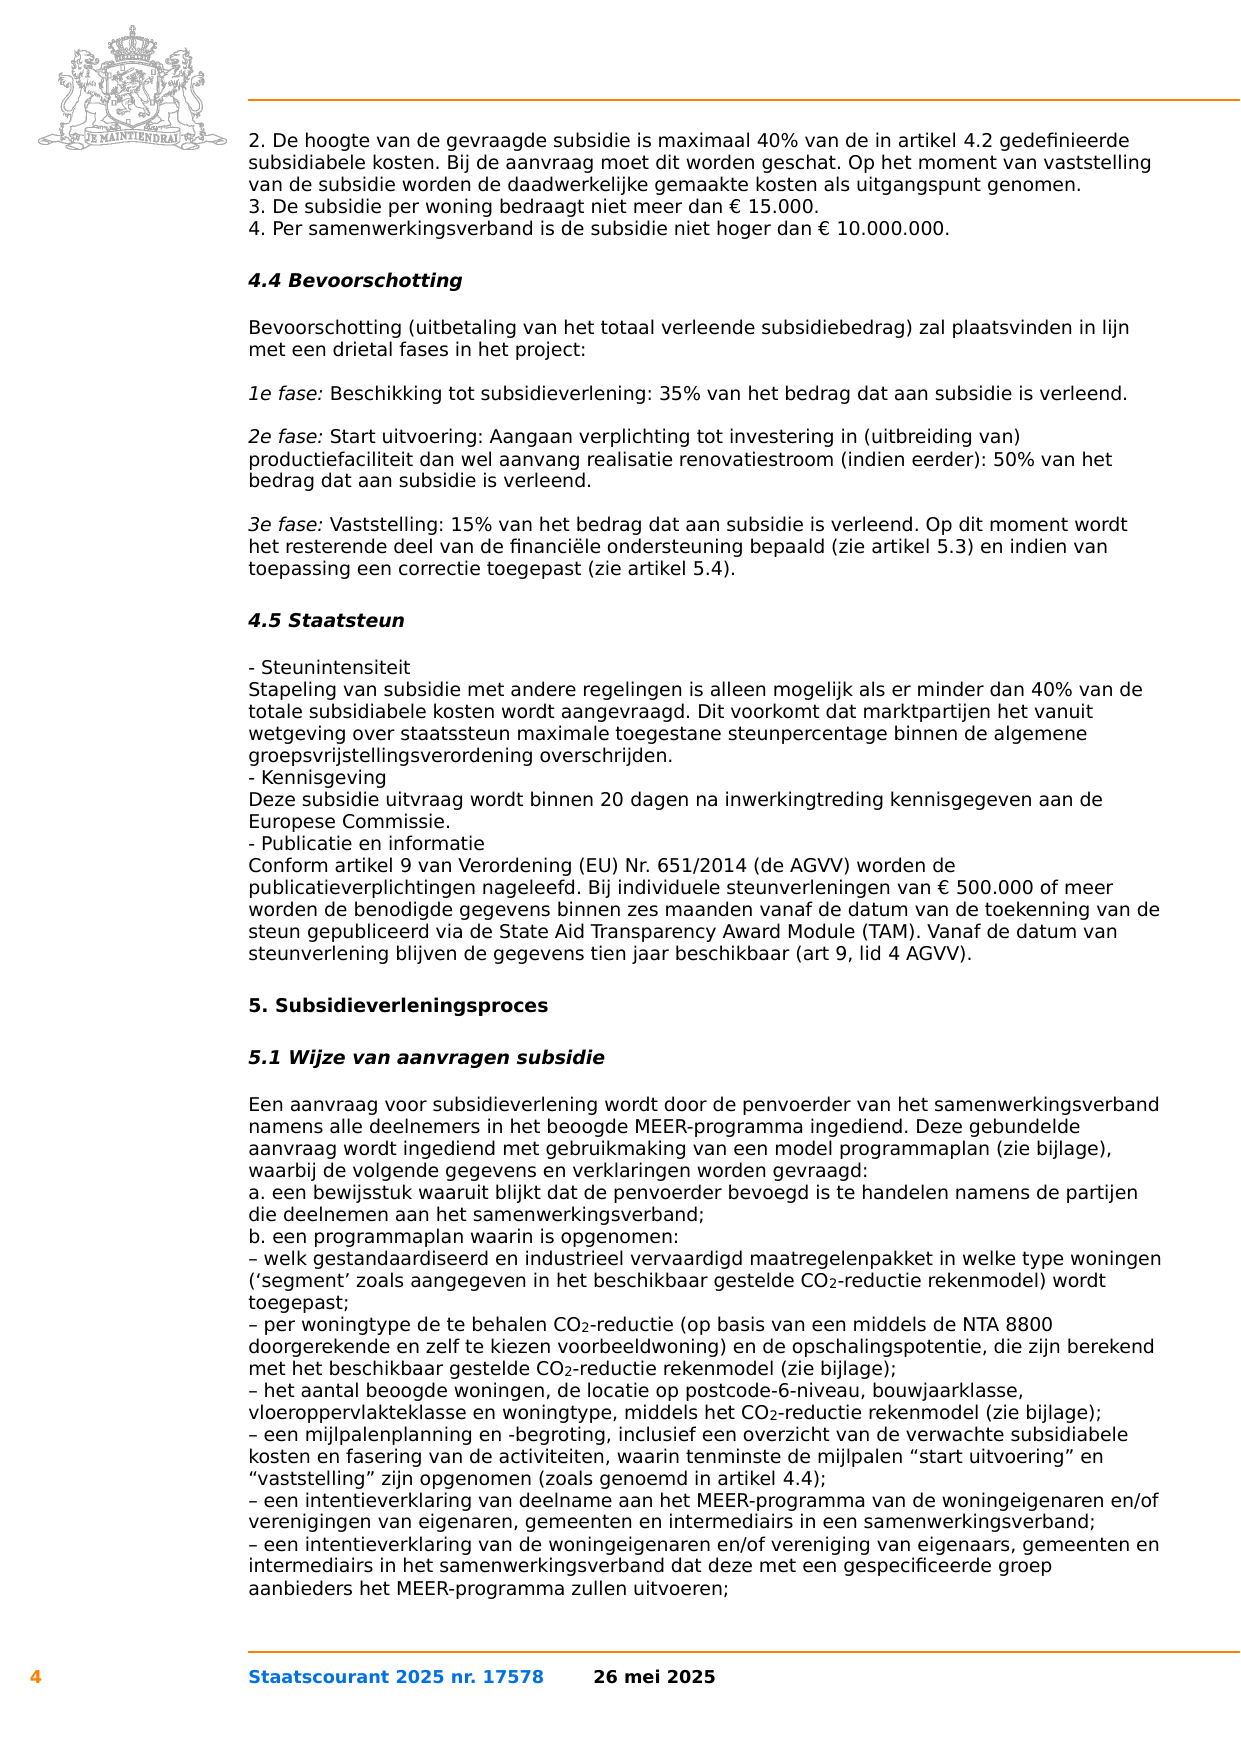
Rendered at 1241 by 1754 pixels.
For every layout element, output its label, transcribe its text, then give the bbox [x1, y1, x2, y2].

subtitle 5. Subsidieverleningsproces [248, 995, 1163, 1017]
text – een intentieverklaring van de woningeigenaren en/of vereniging van eigenaars, gemeenten en intermediairs in het samenwerkingsverband dat deze met een gespecificeerde groep aanbieders het MEER-programma zullen uitvoeren; [248, 1533, 1163, 1599]
text 2. De hoogte van de gevraagde subsidie is maximaal 40% van de in artikel 4.2 gedefinieerde subsidiabele kosten. Bij de aanvraag moet dit worden geschat. Op het moment van vaststelling van de subsidie worden de daadwerkelijke gemaakte kosten als uitgangspunt genomen. [248, 130, 1163, 196]
text – het aantal beoogde woningen, de locatie op postcode-6-niveau, bouwjaarklasse, vloeroppervlakteklasse en woningtype, middels het CO2-reductie rekenmodel (zie bijlage); [248, 1379, 1163, 1423]
text – een mijlpalenplanning en -begroting, inclusief een overzicht van de verwachte subsidiabele kosten en fasering van de activiteiten, waarin tenminste de mijlpalen “start uitvoering” en “vaststelling” zijn opgenomen (zoals genoemd in artikel 4.4); [248, 1423, 1163, 1489]
text a. een bewijsstuk waaruit blijkt dat de penvoerder bevoegd is te handelen namens de partijen die deelnemen aan het samenwerkingsverband; [248, 1182, 1163, 1226]
text 3e fase: Vaststelling: 15% van het bedrag dat aan subsidie is verleend. Op dit moment wordt het resterende deel van de financiële ondersteuning bepaald (zie artikel 5.3) en indien van toepassing een correctie toegepast (zie artikel 5.4). [248, 514, 1163, 580]
text - Publicatie en informatie [248, 833, 1163, 855]
text Een aanvraag voor subsidieverlening wordt door de penvoerder van het samenwerkingsverband namens alle deelnemers in het beoogde MEER-programma ingediend. Deze gebundelde aanvraag wordt ingediend met gebruikmaking van een model programmaplan (zie bijlage), waarbij de volgende gegevens en verklaringen worden gevraagd: [248, 1094, 1163, 1182]
text – per woningtype de te behalen CO2-reductie (op basis van een middels de NTA 8800 doorgerekende en zelf te kiezen voorbeeldwoning) en de opschalingspotentie, die zijn berekend met het beschikbaar gestelde CO2-reductie rekenmodel (zie bijlage); [248, 1314, 1163, 1379]
text – welk gestandaardiseerd en industrieel vervaardigd maatregelenpakket in welke type woningen (‘segment’ zoals aangegeven in het beschikbaar gestelde CO2-reductie rekenmodel) wordt toegepast; [248, 1248, 1163, 1314]
text b. een programmaplan waarin is opgenomen: [248, 1226, 1163, 1248]
subtitle 4.5 Staatsteun [248, 610, 1163, 632]
text 4. Per samenwerkingsverband is de subsidie niet hoger dan € 10.000.000. [248, 218, 1163, 240]
text - Kennisgeving [248, 767, 1163, 789]
text 1e fase: Beschikking tot subsidieverlening: 35% van het bedrag dat aan subsidie is verleend. [248, 383, 1163, 404]
text Bevoorschotting (uitbetaling van het totaal verleende subsidiebedrag) zal plaatsvinden in lijn met een drietal fases in het project: [248, 317, 1163, 361]
text 3. De subsidie per woning bedraagt niet meer dan € 15.000. [248, 196, 1163, 218]
text Deze subsidie uitvraag wordt binnen 20 dagen na inwerkingtreding kennisgegeven aan de Europese Commissie. [248, 789, 1163, 833]
text 2e fase: Start uitvoering: Aangaan verplichting tot investering in (uitbreiding van) productiefaciliteit dan wel aanvang realisatie renovatiestroom (indien eerder): 50% van het bedrag dat aan subsidie is verleend. [248, 426, 1163, 492]
text Stapeling van subsidie met andere regelingen is alleen mogelijk als er minder dan 40% van de totale subsidiabele kosten wordt aangevraagd. Dit voorkomt dat marktpartijen het vanuit wetgeving over staatssteun maximale toegestane steunpercentage binnen de algemene groepsvrijstellingsverordening overschrijden. [248, 679, 1163, 767]
subtitle 4.4 Bevoorschotting [248, 270, 1163, 292]
text Conform artikel 9 van Verordening (EU) Nr. 651/2014 (de AGVV) worden de publicatieverplichtingen nageleefd. Bij individuele steunverleningen van € 500.000 of meer worden de benodigde gegevens binnen zes maanden vanaf de datum van de toekenning van de steun gepubliceerd via de State Aid Transparency Award Module (TAM). Vanaf de datum van steunverlening blijven de gegevens tien jaar beschikbaar (art 9, lid 4 AGVV). [248, 855, 1163, 965]
picture [38, 25, 227, 150]
text - Steunintensiteit [248, 657, 1163, 679]
text – een intentieverklaring van deelname aan het MEER-programma van de woningeigenaren en/of verenigingen van eigenaren, gemeenten en intermediairs in een samenwerkingsverband; [248, 1489, 1163, 1533]
subtitle 5.1 Wijze van aanvragen subsidie [248, 1047, 1163, 1069]
